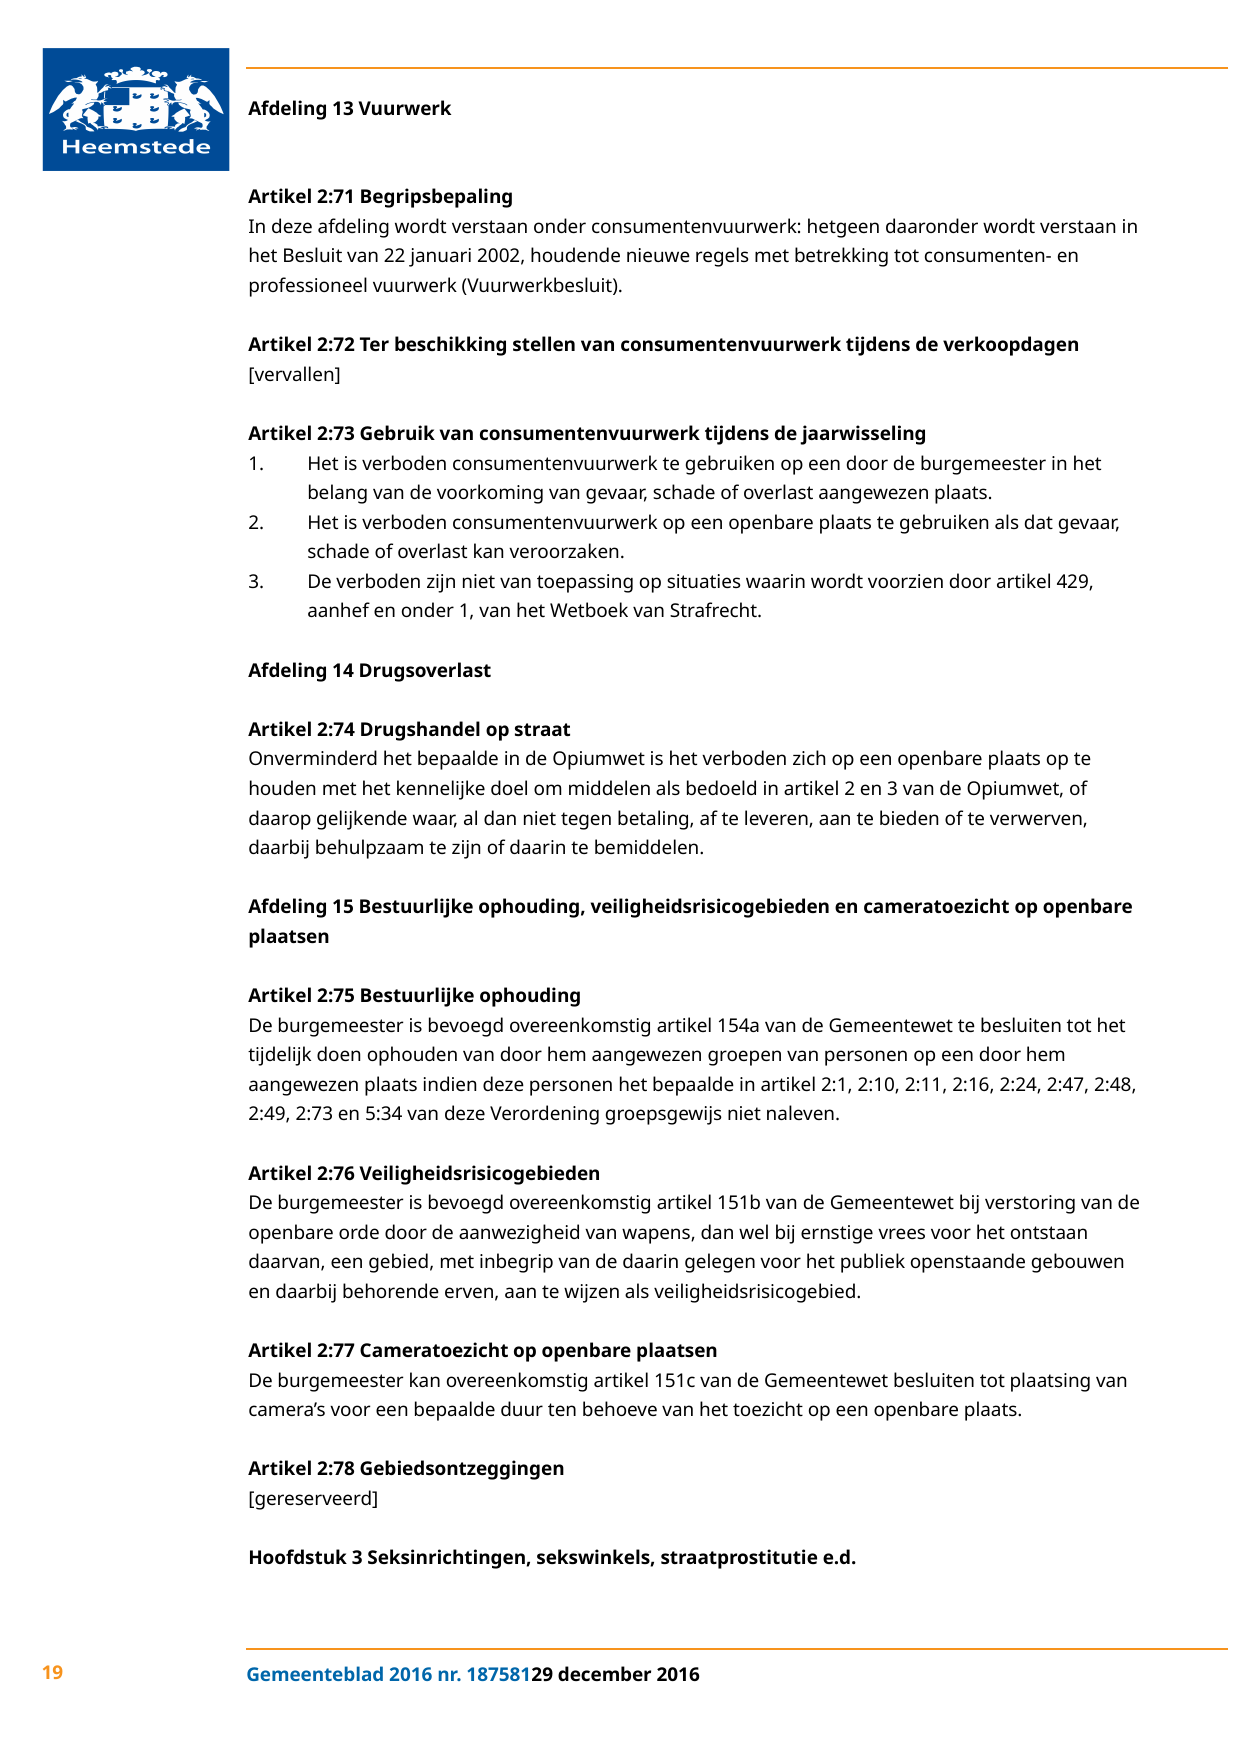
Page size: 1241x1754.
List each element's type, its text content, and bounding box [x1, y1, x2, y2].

text Artikel 2:73 Gebruik van consumentenvuurwerk tijdens de jaarwisseling [248, 420, 1152, 446]
picture [41, 47, 231, 172]
list Het is verboden consumentenvuurwerk te gebruiken op een door de burgemeester in het belang van de voorkoming van gevaar, schade of overlast aangewezen plaats. [248, 450, 1152, 505]
text Artikel 2:78 Gebiedsontzeggingen [248, 1456, 1152, 1481]
list Het is verboden consumentenvuurwerk op een openbare plaats te gebruiken als dat gevaar, schade of overlast kan veroorzaken. [248, 509, 1152, 564]
text De burgemeester kan overeenkomstig artikel 151c van de Gemeentewet besluiten tot plaatsing van camera’s voor een bepaalde duur ten behoeve van het toezicht op een openbare plaats. [248, 1367, 1152, 1422]
text Artikel 2:72 Ter beschikking stellen van consumentenvuurwerk tijdens de verkoopdagen [248, 331, 1152, 357]
text Onverminderd het bepaalde in de Opiumwet is het verboden zich op een openbare plaats op te houden met het kennelijke doel om middelen als bedoeld in artikel 2 en 3 van de Opiumwet, of daarop gelijkende waar, al dan niet tegen betaling, af te leveren, aan te bieden of te verwerven, daarbij behulpzaam te zijn of daarin te bemiddelen. [248, 746, 1152, 860]
text [vervallen] [248, 361, 1152, 387]
text Artikel 2:71 Begripsbepaling [248, 183, 1152, 209]
text Artikel 2:77 Cameratoezicht op openbare plaatsen [248, 1337, 1152, 1363]
text Afdeling 15 Bestuurlijke ophouding, veiligheidsrisicogebieden en cameratoezicht op openbare plaatsen [248, 893, 1152, 949]
text [gereserveerd] [248, 1485, 1152, 1511]
text In deze afdeling wordt verstaan onder consumentenvuurwerk: hetgeen daaronder wordt verstaan in het Besluit van 22 januari 2002, houdende nieuwe regels met betrekking tot consumenten- en professioneel vuurwerk (Vuurwerkbesluit). [248, 213, 1152, 298]
text Afdeling 13 Vuurwerk [248, 95, 1152, 121]
text Artikel 2:76 Veiligheidsrisicogebieden [248, 1160, 1152, 1186]
text Hoofdstuk 3 Seksinrichtingen, sekswinkels, straatprostitutie e.d. [248, 1544, 1152, 1570]
list De verboden zijn niet van toepassing op situaties waarin wordt voorzien door artikel 429, aanhef en onder 1, van het Wetboek van Strafrecht. [248, 568, 1152, 623]
text Artikel 2:74 Drugshandel op straat [248, 716, 1152, 742]
text Afdeling 14 Drugsoverlast [248, 657, 1152, 683]
text De burgemeester is bevoegd overeenkomstig artikel 154a van de Gemeentewet te besluiten tot het tijdelijk doen ophouden van door hem aangewezen groepen van personen op een door hem aangewezen plaats indien deze personen het bepaalde in artikel 2:1, 2:10, 2:11, 2:16, 2:24, 2:47, 2:48, 2:49, 2:73 en 5:34 van deze Verordening groepsgewijs niet naleven. [248, 1012, 1152, 1126]
text Artikel 2:75 Bestuurlijke ophouding [248, 982, 1152, 1008]
text De burgemeester is bevoegd overeenkomstig artikel 151b van de Gemeentewet bij verstoring van de openbare orde door de aanwezigheid van wapens, dan wel bij ernstige vrees voor het ontstaan daarvan, een gebied, met inbegrip van de daarin gelegen voor het publiek openstaande gebouwen en daarbij behorende erven, aan te wijzen als veiligheidsrisicogebied. [248, 1189, 1152, 1304]
